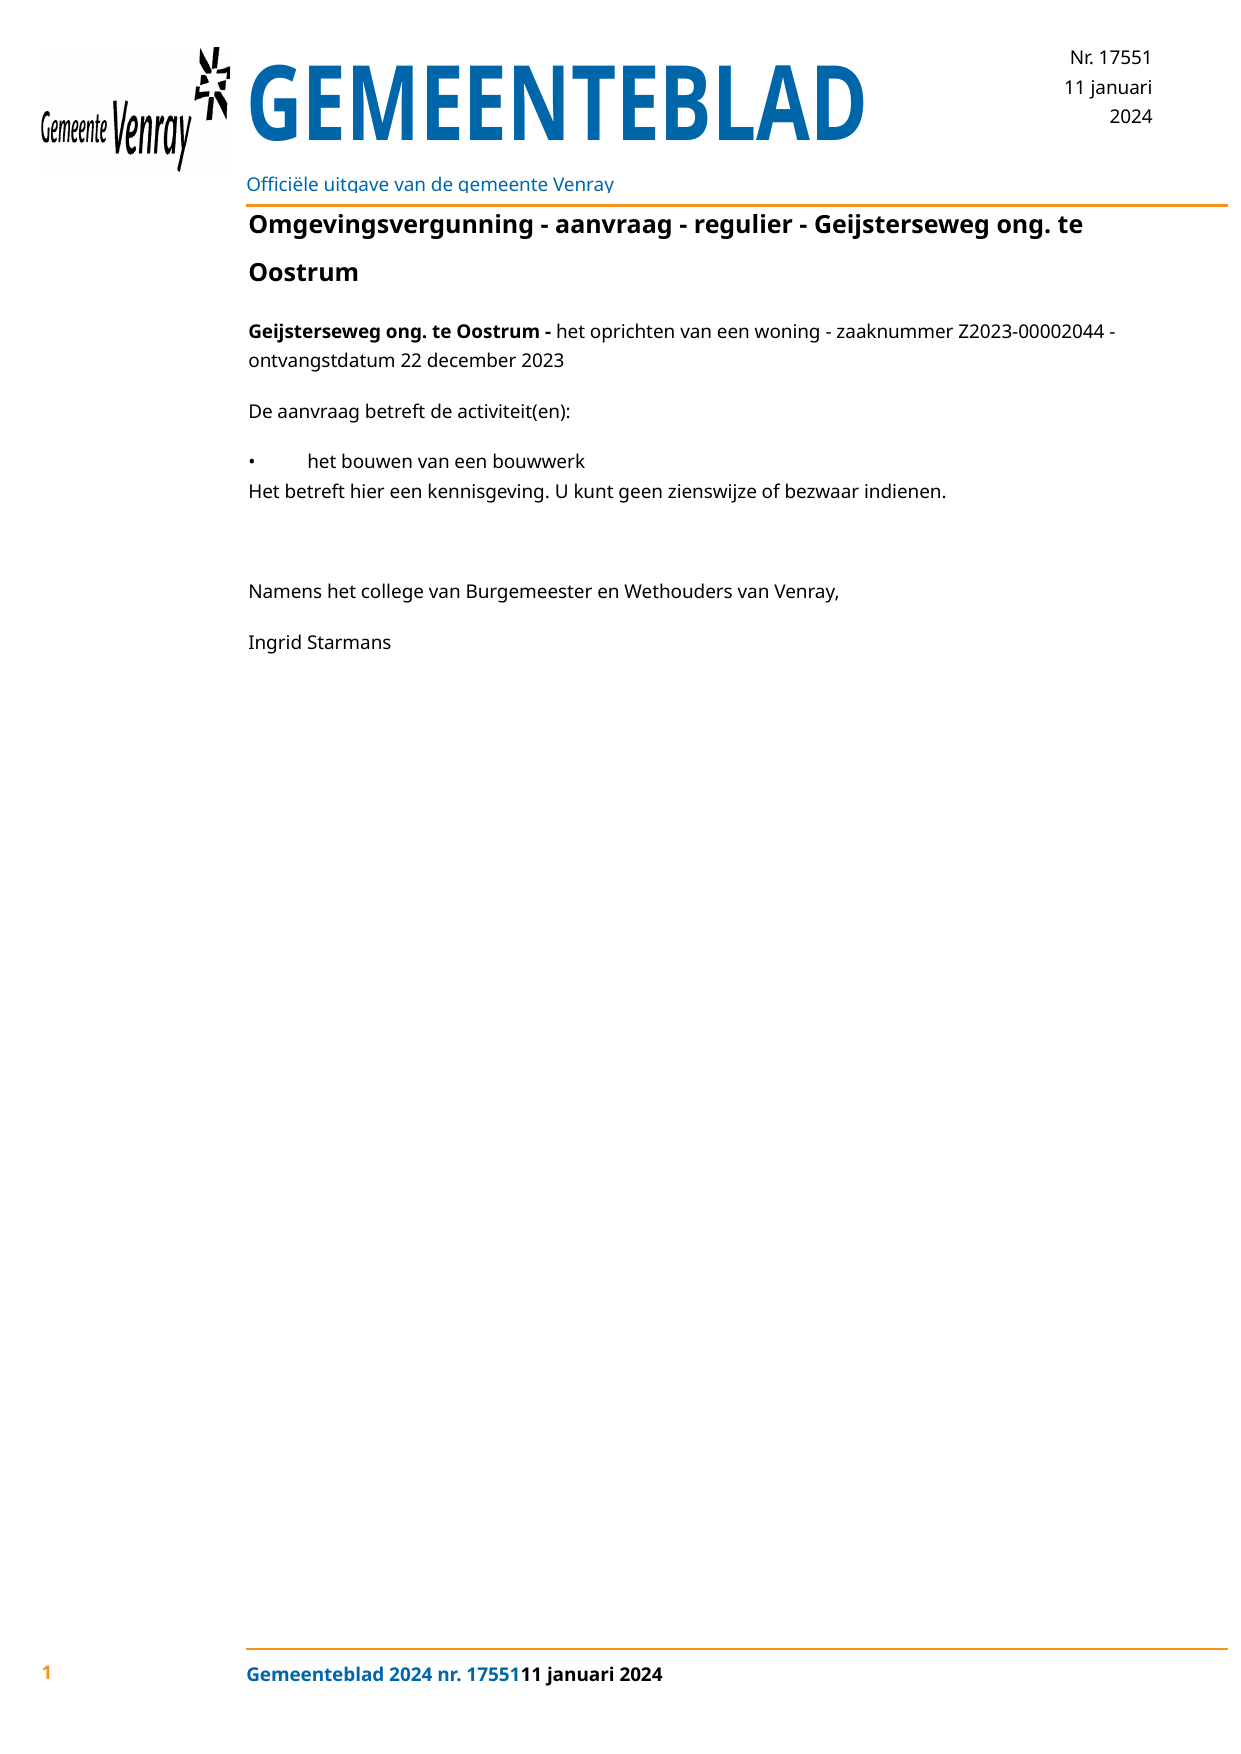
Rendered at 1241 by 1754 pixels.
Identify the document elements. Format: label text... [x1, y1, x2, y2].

text Geijsterseweg ong. te Oostrum - het oprichten van een woning - zaaknummer Z2023-00002044 - ontvangstdatum 22 december 2023 [248, 318, 1152, 373]
text Ingrid Starmans [248, 629, 1152, 655]
picture [41, 47, 231, 172]
text De aanvraag betreft de activiteit(en): [248, 398, 1152, 424]
text Het betreft hier een kennisgeving. U kunt geen zienswijze of bezwaar indienen. [248, 478, 1152, 504]
text Namens het college van Burgemeester en Wethouders van Venray, [248, 579, 1152, 604]
list het bouwen van een bouwwerk [248, 448, 1152, 474]
text Omgevingsvergunning - aanvraag - regulier - Geijsterseweg ong. te Oostrum [248, 207, 1152, 288]
